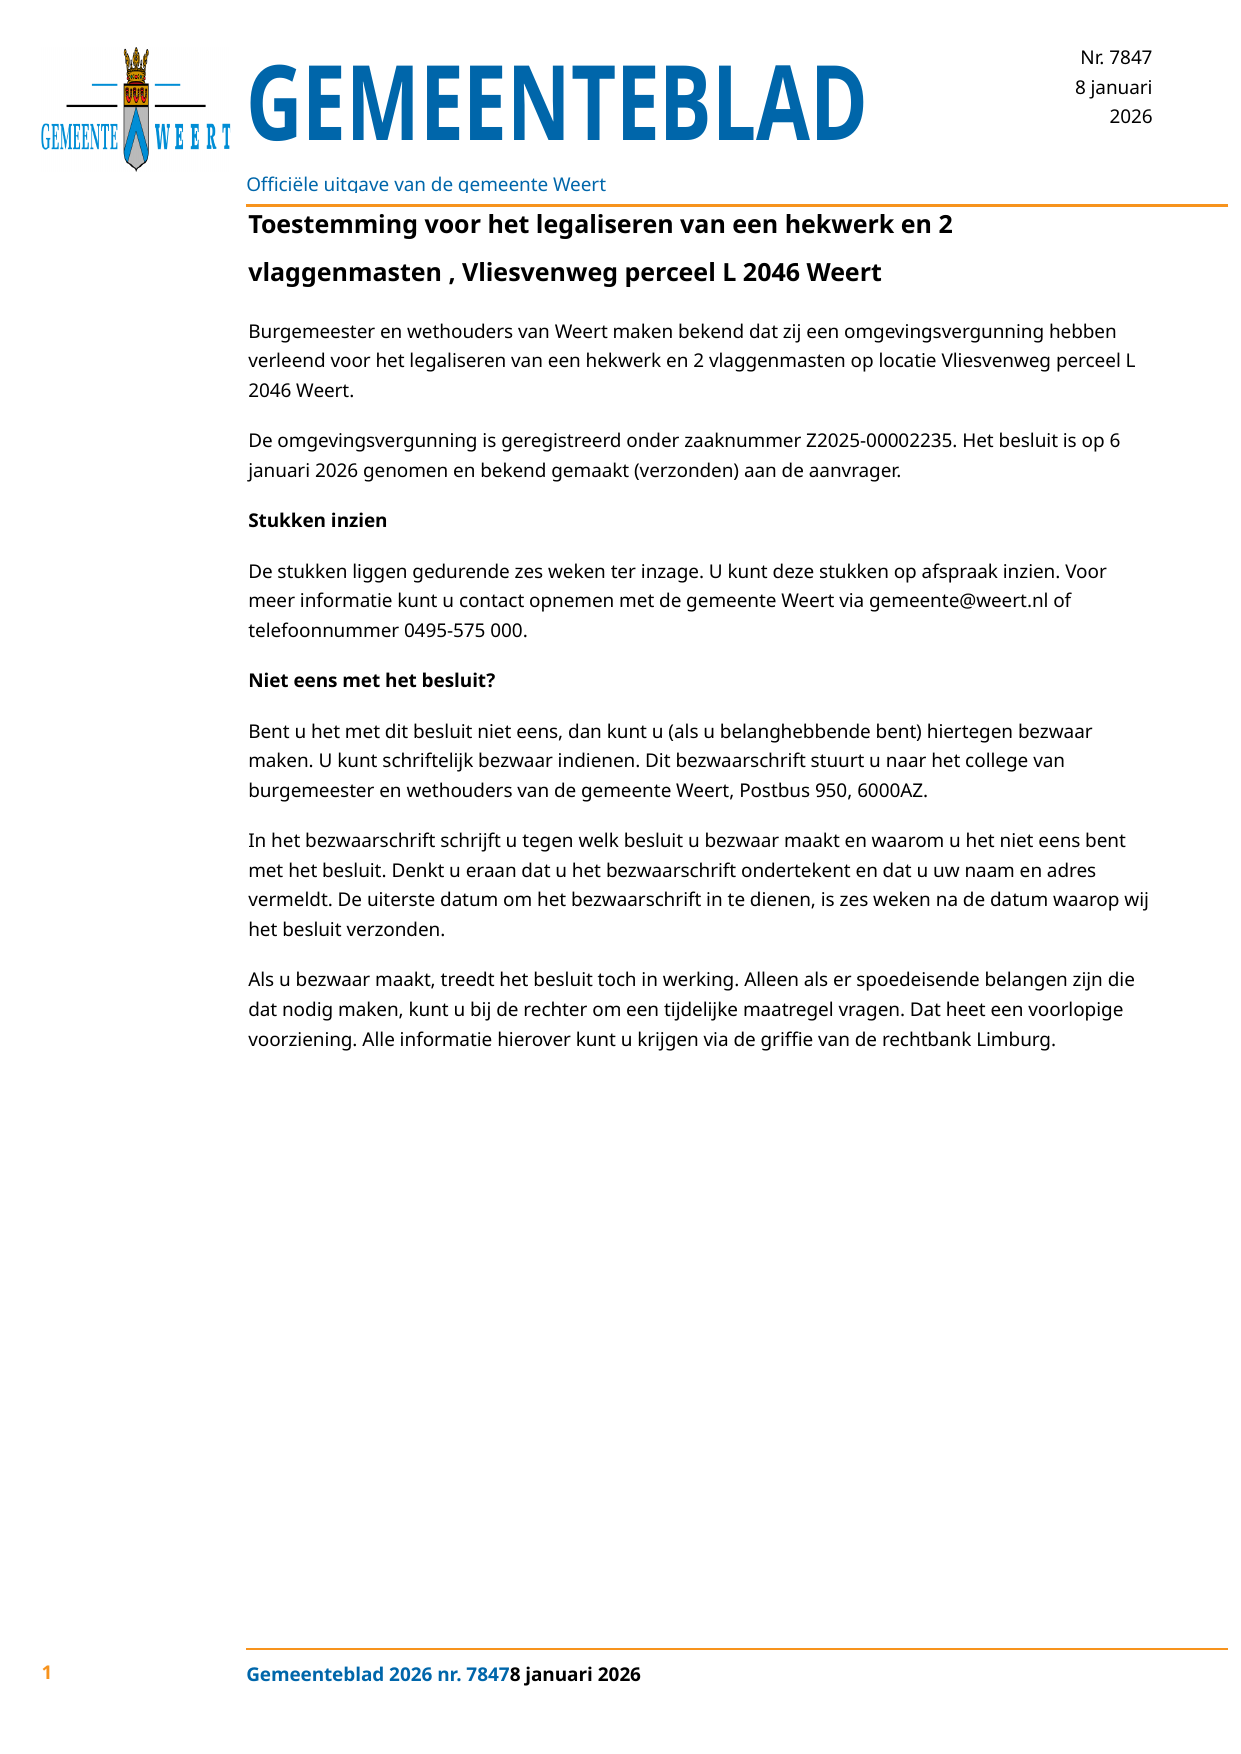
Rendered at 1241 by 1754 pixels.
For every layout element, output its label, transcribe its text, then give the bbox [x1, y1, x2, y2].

text Burgemeester en wethouders van Weert maken bekend dat zij een omgevingsvergunning hebben verleend voor het legaliseren van een hekwerk en 2 vlaggenmasten op locatie Vliesvenweg perceel L 2046 Weert. [248, 318, 1152, 403]
picture [41, 47, 231, 172]
text De stukken liggen gedurende zes weken ter inzage. U kunt deze stukken op afspraak inzien. Voor meer informatie kunt u contact opnemen met de gemeente Weert via gemeente@weert.nl of telefoonnummer 0495-575 000. [248, 558, 1152, 643]
text In het bezwaarschrift schrijft u tegen welk besluit u bezwaar maakt en waarom u het niet eens bent met het besluit. Denkt u eraan dat u het bezwaarschrift ondertekent en dat u uw naam en adres vermeldt. De uiterste datum om het bezwaarschrift in te dienen, is zes weken na de datum waarop wij het besluit verzonden. [248, 827, 1152, 942]
text Bent u het met dit besluit niet eens, dan kunt u (als u belanghebbende bent) hiertegen bezwaar maken. U kunt schriftelijk bezwaar indienen. Dit bezwaarschrift stuurt u naar het college van burgemeester en wethouders van de gemeente Weert, Postbus 950, 6000AZ. [248, 718, 1152, 803]
text Toestemming voor het legaliseren van een hekwerk en 2 vlaggenmasten , Vliesvenweg perceel L 2046 Weert [248, 207, 1152, 288]
text Stukken inzien [248, 507, 1152, 533]
text Als u bezwaar maakt, treedt het besluit toch in werking. Alleen als er spoedeisende belangen zijn die dat nodig maken, kunt u bij de rechter om een tijdelijke maatregel vragen. Dat heet een voorlopige voorziening. Alle informatie hierover kunt u krijgen via de griffie van de rechtbank Limburg. [248, 967, 1152, 1052]
text De omgevingsvergunning is geregistreerd onder zaaknummer Z2025-00002235. Het besluit is op 6 januari 2026 genomen en bekend gemaakt (verzonden) aan de aanvrager. [248, 427, 1152, 483]
text Niet eens met het besluit? [248, 667, 1152, 693]
